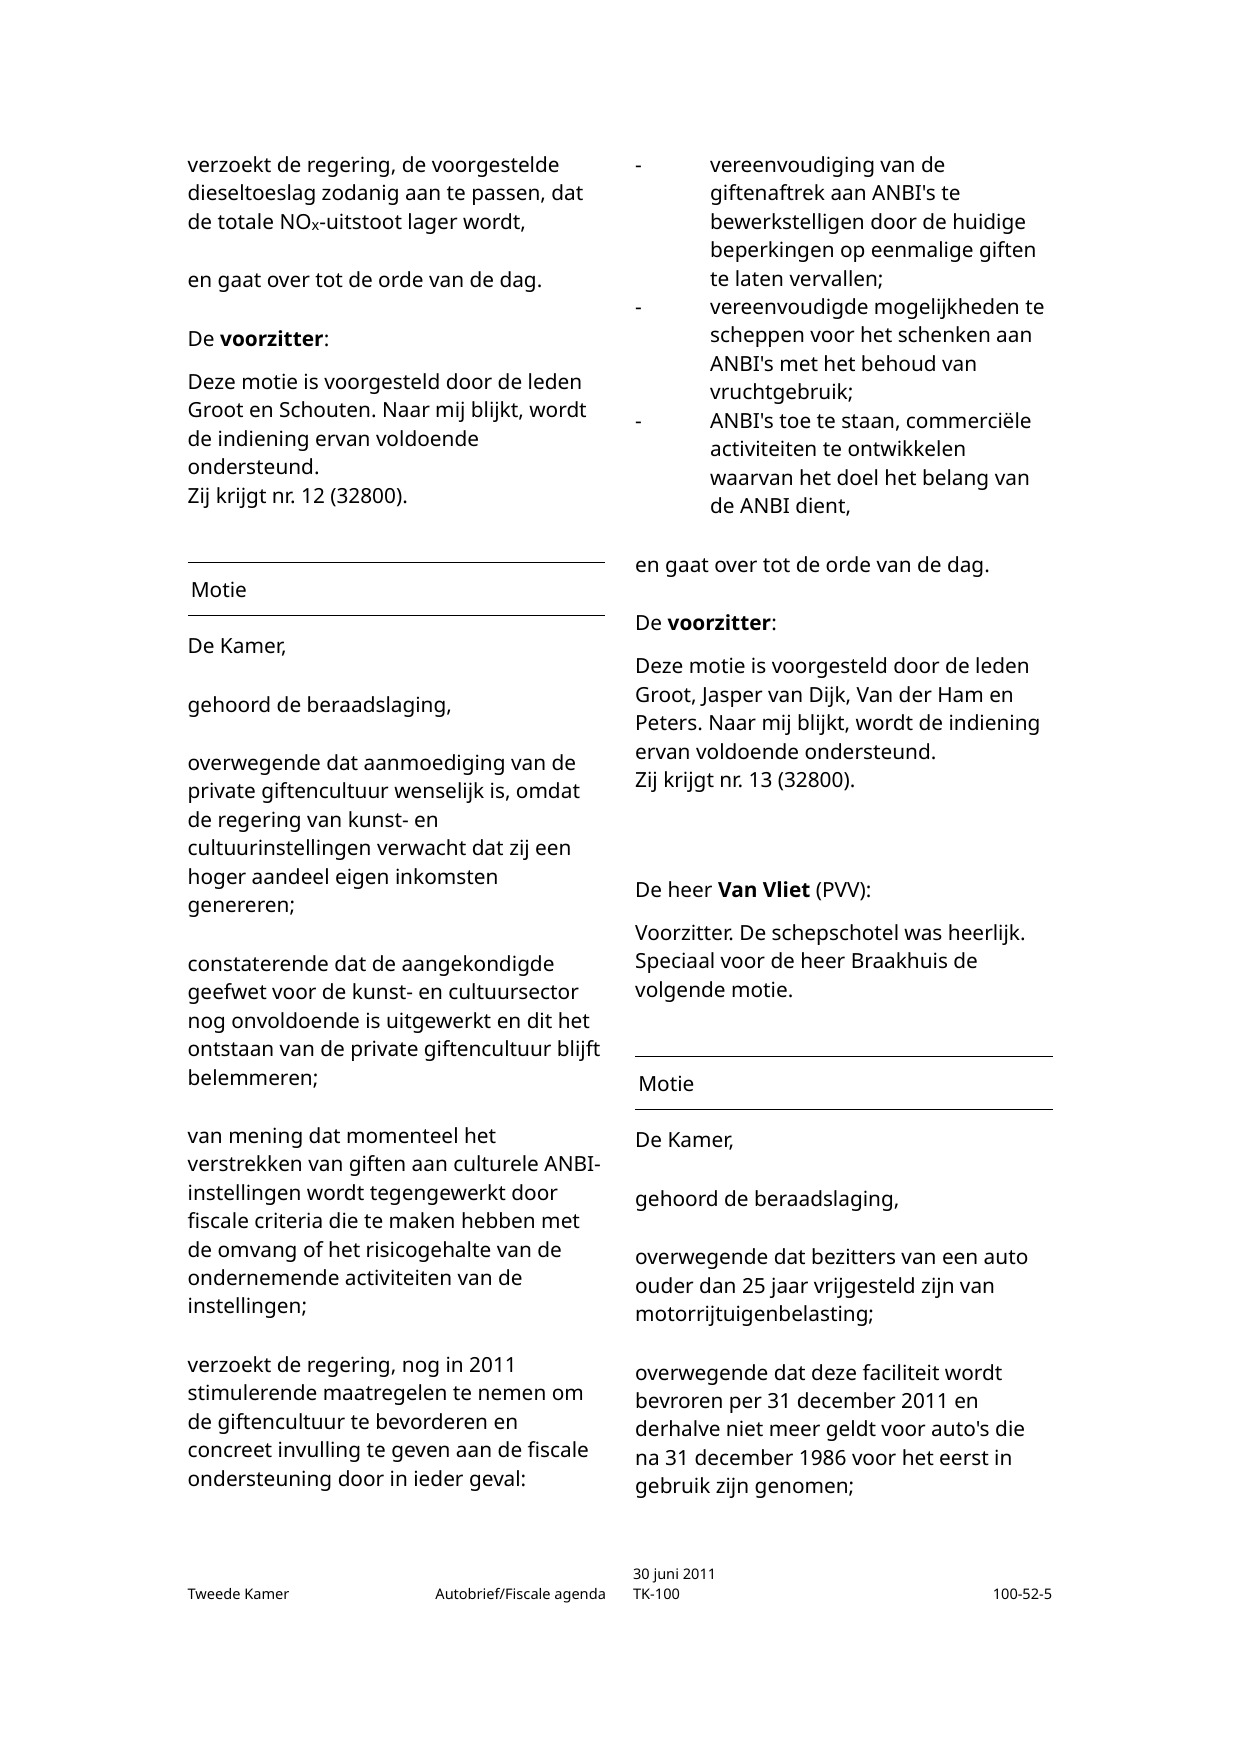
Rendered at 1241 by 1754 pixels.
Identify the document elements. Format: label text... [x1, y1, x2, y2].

text overwegende dat deze faciliteit wordt bevroren per 31 december 2011 en derhalve niet meer geldt voor auto's die na 31 december 1986 voor het eerst in gebruik zijn genomen; [635, 1358, 1053, 1500]
text  [635, 824, 1053, 852]
list vereenvoudiging van de giftenaftrek aan ANBI's te bewerkstelligen door de huidige beperkingen op eenmalige giften te laten vervallen; [635, 150, 1053, 292]
text Zij krijgt nr. 12 (32800). [187, 481, 605, 509]
text De heer Van Vliet (PVV): [635, 875, 1053, 903]
text en gaat over tot de orde van de dag. [635, 550, 1053, 578]
text Deze motie is voorgesteld door de leden Groot, Jasper van Dijk, Van der Ham en Peters. Naar mij blijkt, wordt de indiening ervan voldoende ondersteund. [635, 652, 1053, 765]
text overwegende dat bezitters van een auto ouder dan 25 jaar vrijgesteld zijn van motorrijtuigenbelasting; [635, 1242, 1053, 1328]
subtitle Motie [635, 1057, 1053, 1109]
text Deze motie is voorgesteld door de leden Groot en Schouten. Naar mij blijkt, wordt de indiening ervan voldoende ondersteund. [187, 367, 605, 481]
list ANBI's toe te staan, commerciële activiteiten te ontwikkelen waarvan het doel het belang van de ANBI dient, [635, 406, 1053, 520]
text verzoekt de regering, nog in 2011 stimulerende maatregelen te nemen om de giftencultuur te bevorderen en concreet invulling te geven aan de fiscale ondersteuning door in ieder geval: [187, 1350, 605, 1492]
text constaterende dat de aangekondigde geefwet voor de kunst- en cultuursector nog onvoldoende is uitgewerkt en dit het ontstaan van de private giftencultuur blijft belemmeren; [187, 949, 605, 1091]
text Voorzitter. De schepschotel was heerlijk. Speciaal voor de heer Braakhuis de volgende motie. [635, 918, 1053, 1003]
text De voorzitter: [635, 608, 1053, 637]
subtitle Motie [187, 563, 605, 616]
text verzoekt de regering, de voorgestelde dieseltoeslag zodanig aan te passen, dat de totale NOx-uitstoot lager wordt, [187, 150, 605, 235]
text gehoord de beraadslaging, [187, 690, 605, 718]
list vereenvoudigde mogelijkheden te scheppen voor het schenken aan ANBI's met het behoud van vruchtgebruik; [635, 292, 1053, 406]
text De Kamer, [187, 631, 605, 660]
text en gaat over tot de orde van de dag. [187, 265, 605, 294]
text Zij krijgt nr. 13 (32800). [635, 765, 1053, 794]
text gehoord de beraadslaging, [635, 1184, 1053, 1212]
text overwegende dat aanmoediging van de private giftencultuur wenselijk is, omdat de regering van kunst- en cultuurinstellingen verwacht dat zij een hoger aandeel eigen inkomsten genereren; [187, 748, 605, 919]
text van mening dat momenteel het verstrekken van giften aan culturele ANBI-instellingen wordt tegengewerkt door fiscale criteria die te maken hebben met de omvang of het risicogehalte van de ondernemende activiteiten van de instellingen; [187, 1121, 605, 1320]
text De voorzitter: [187, 324, 605, 352]
text De Kamer, [635, 1125, 1053, 1154]
